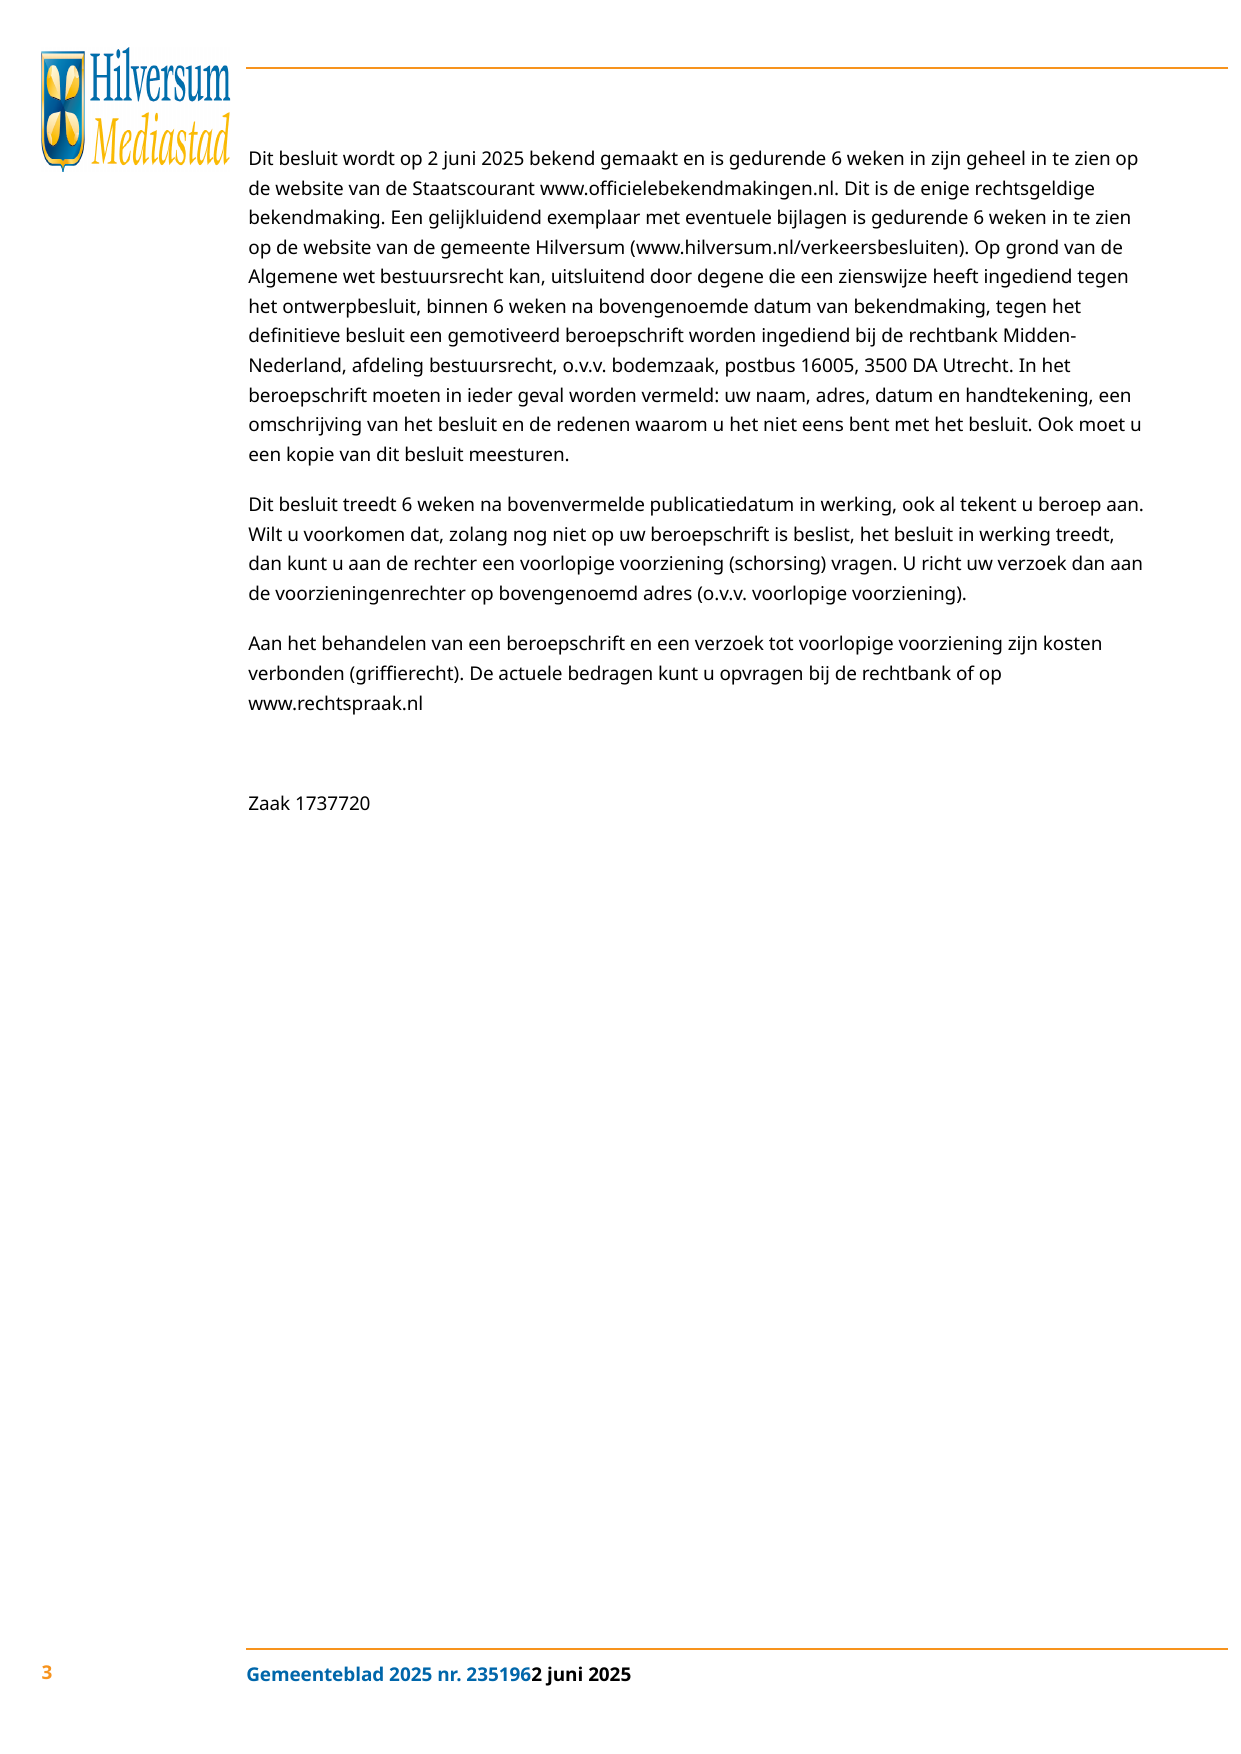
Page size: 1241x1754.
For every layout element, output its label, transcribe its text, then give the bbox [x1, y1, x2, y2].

text Dit besluit wordt op 2 juni 2025 bekend gemaakt en is gedurende 6 weken in zijn geheel in te zien op de website van de Staatscourant www.officielebekendmakingen.nl. Dit is de enige rechtsgeldige bekendmaking. Een gelijkluidend exemplaar met eventuele bijlagen is gedurende 6 weken in te zien op de website van de gemeente Hilversum (www.hilversum.nl/verkeersbesluiten). Op grond van de Algemene wet bestuursrecht kan, uitsluitend door degene die een zienswijze heeft ingediend tegen het ontwerpbesluit, binnen 6 weken na bovengenoemde datum van bekendmaking, tegen het definitieve besluit een gemotiveerd beroepschrift worden ingediend bij de rechtbank Midden-Nederland, afdeling bestuursrecht, o.v.v. bodemzaak, postbus 16005, 3500 DA Utrecht. In het beroepschrift moeten in ieder geval worden vermeld: uw naam, adres, datum en handtekening, een omschrijving van het besluit en de redenen waarom u het niet eens bent met het besluit. Ook moet u een kopie van dit besluit meesturen. [248, 145, 1152, 467]
picture [41, 47, 231, 172]
text Dit besluit treedt 6 weken na bovenvermelde publicatiedatum in werking, ook al tekent u beroep aan. Wilt u voorkomen dat, zolang nog niet op uw beroepschrift is beslist, het besluit in werking treedt, dan kunt u aan de rechter een voorlopige voorziening (schorsing) vragen. U richt uw verzoek dan aan de voorzieningenrechter op bovengenoemd adres (o.v.v. voorlopige voorziening). [248, 491, 1152, 606]
text Zaak 1737720 [248, 791, 1152, 816]
text Aan het behandelen van een beroepschrift en een verzoek tot voorlopige voorziening zijn kosten verbonden (griffierecht). De actuele bedragen kunt u opvragen bij de rechtbank of op www.rechtspraak.nl [248, 631, 1152, 716]
